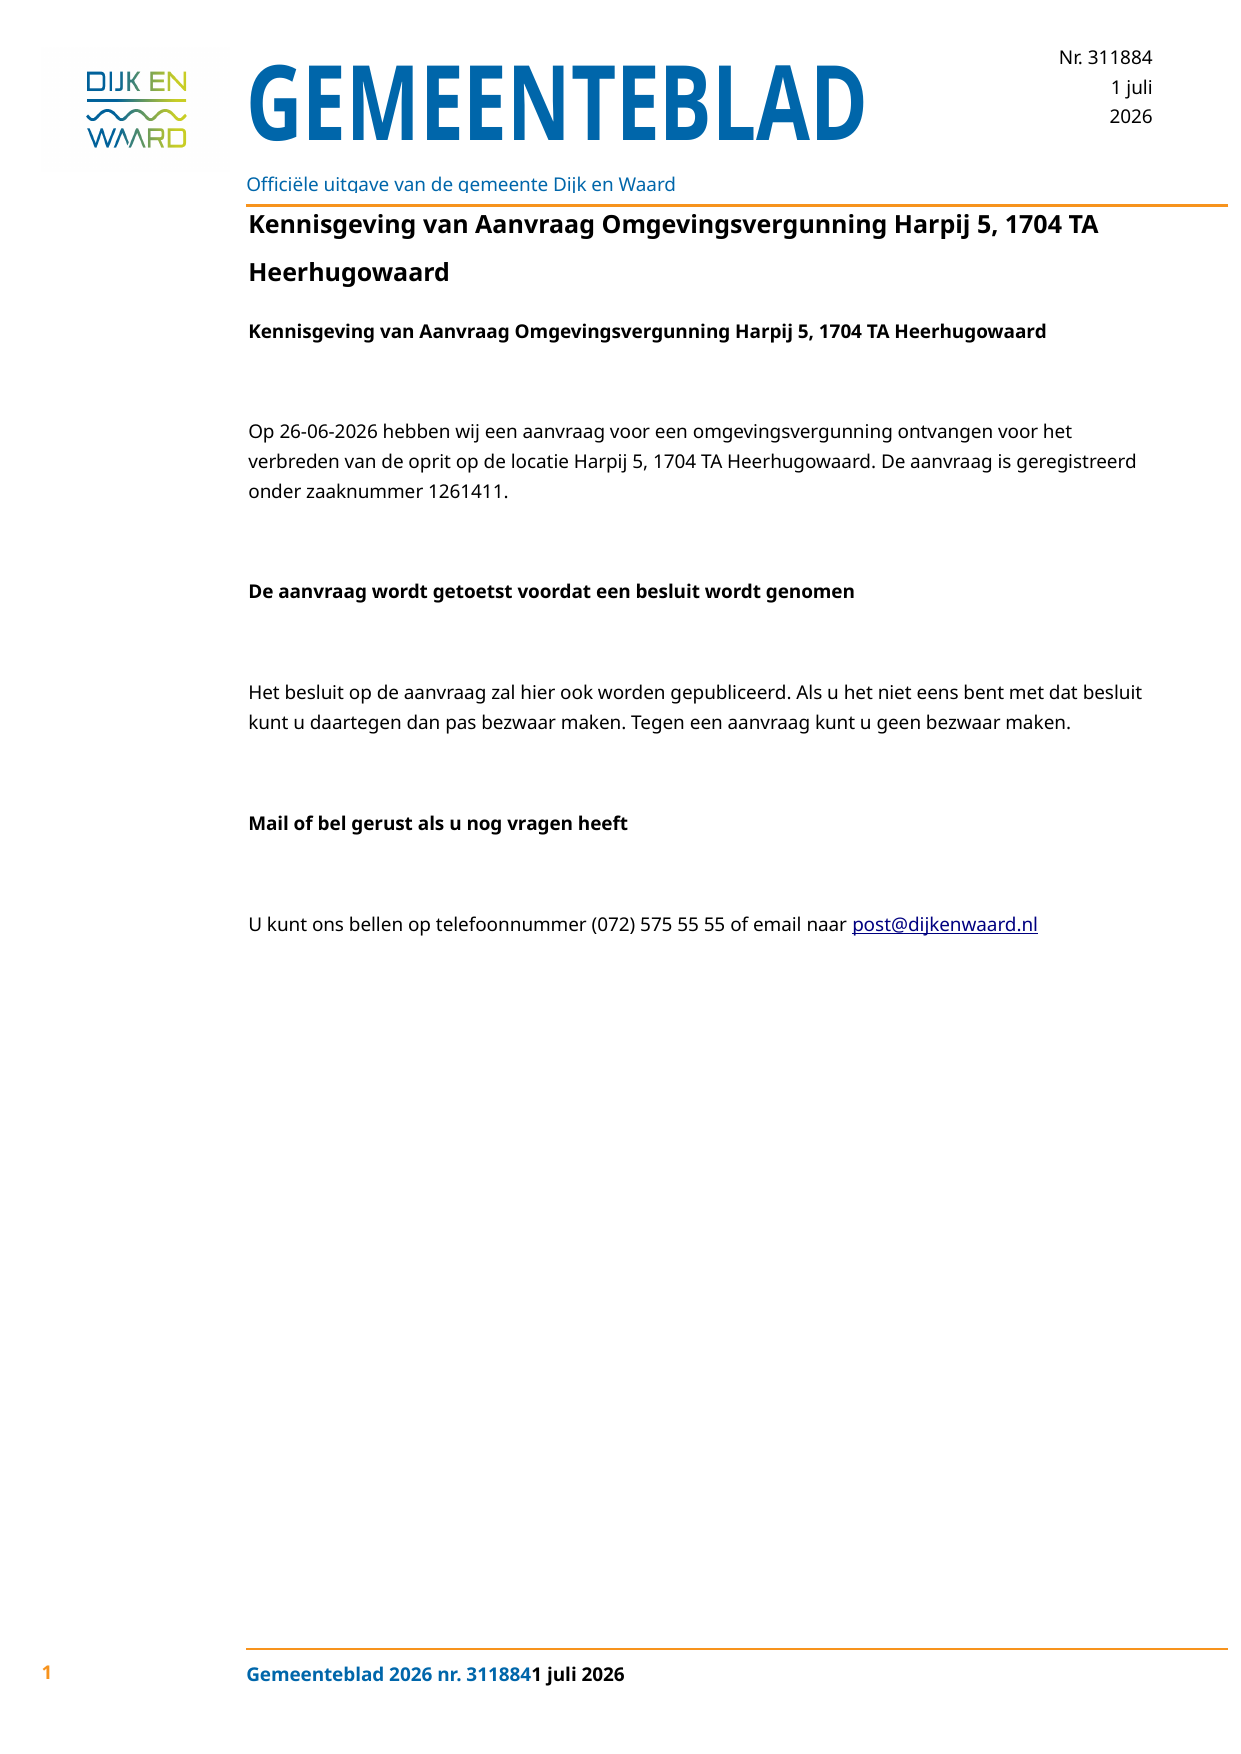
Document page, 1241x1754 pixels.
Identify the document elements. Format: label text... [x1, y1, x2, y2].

text De aanvraag wordt getoetst voordat een besluit wordt genomen [248, 579, 1152, 604]
text Mail of bel gerust als u nog vragen heeft [248, 810, 1152, 836]
picture [41, 47, 231, 172]
text Kennisgeving van Aanvraag Omgevingsvergunning Harpij 5, 1704 TA Heerhugowaard [248, 318, 1152, 344]
text Het besluit op de aanvraag zal hier ook worden gepubliceerd. Als u het niet eens bent met dat besluit kunt u daartegen dan pas bezwaar maken. Tegen een aanvraag kunt u geen bezwaar maken. [248, 679, 1152, 735]
text Kennisgeving van Aanvraag Omgevingsvergunning Harpij 5, 1704 TA Heerhugowaard [248, 207, 1152, 288]
text U kunt ons bellen op telefoonnummer (072) 575 55 55 of email naar post@dijkenwaard.nl [248, 911, 1152, 937]
text Op 26-06-2026 hebben wij een aanvraag voor een omgevingsvergunning ontvangen voor het verbreden van de oprit op de locatie Harpij 5, 1704 TA Heerhugowaard. De aanvraag is geregistreerd onder zaaknummer 1261411. [248, 419, 1152, 504]
